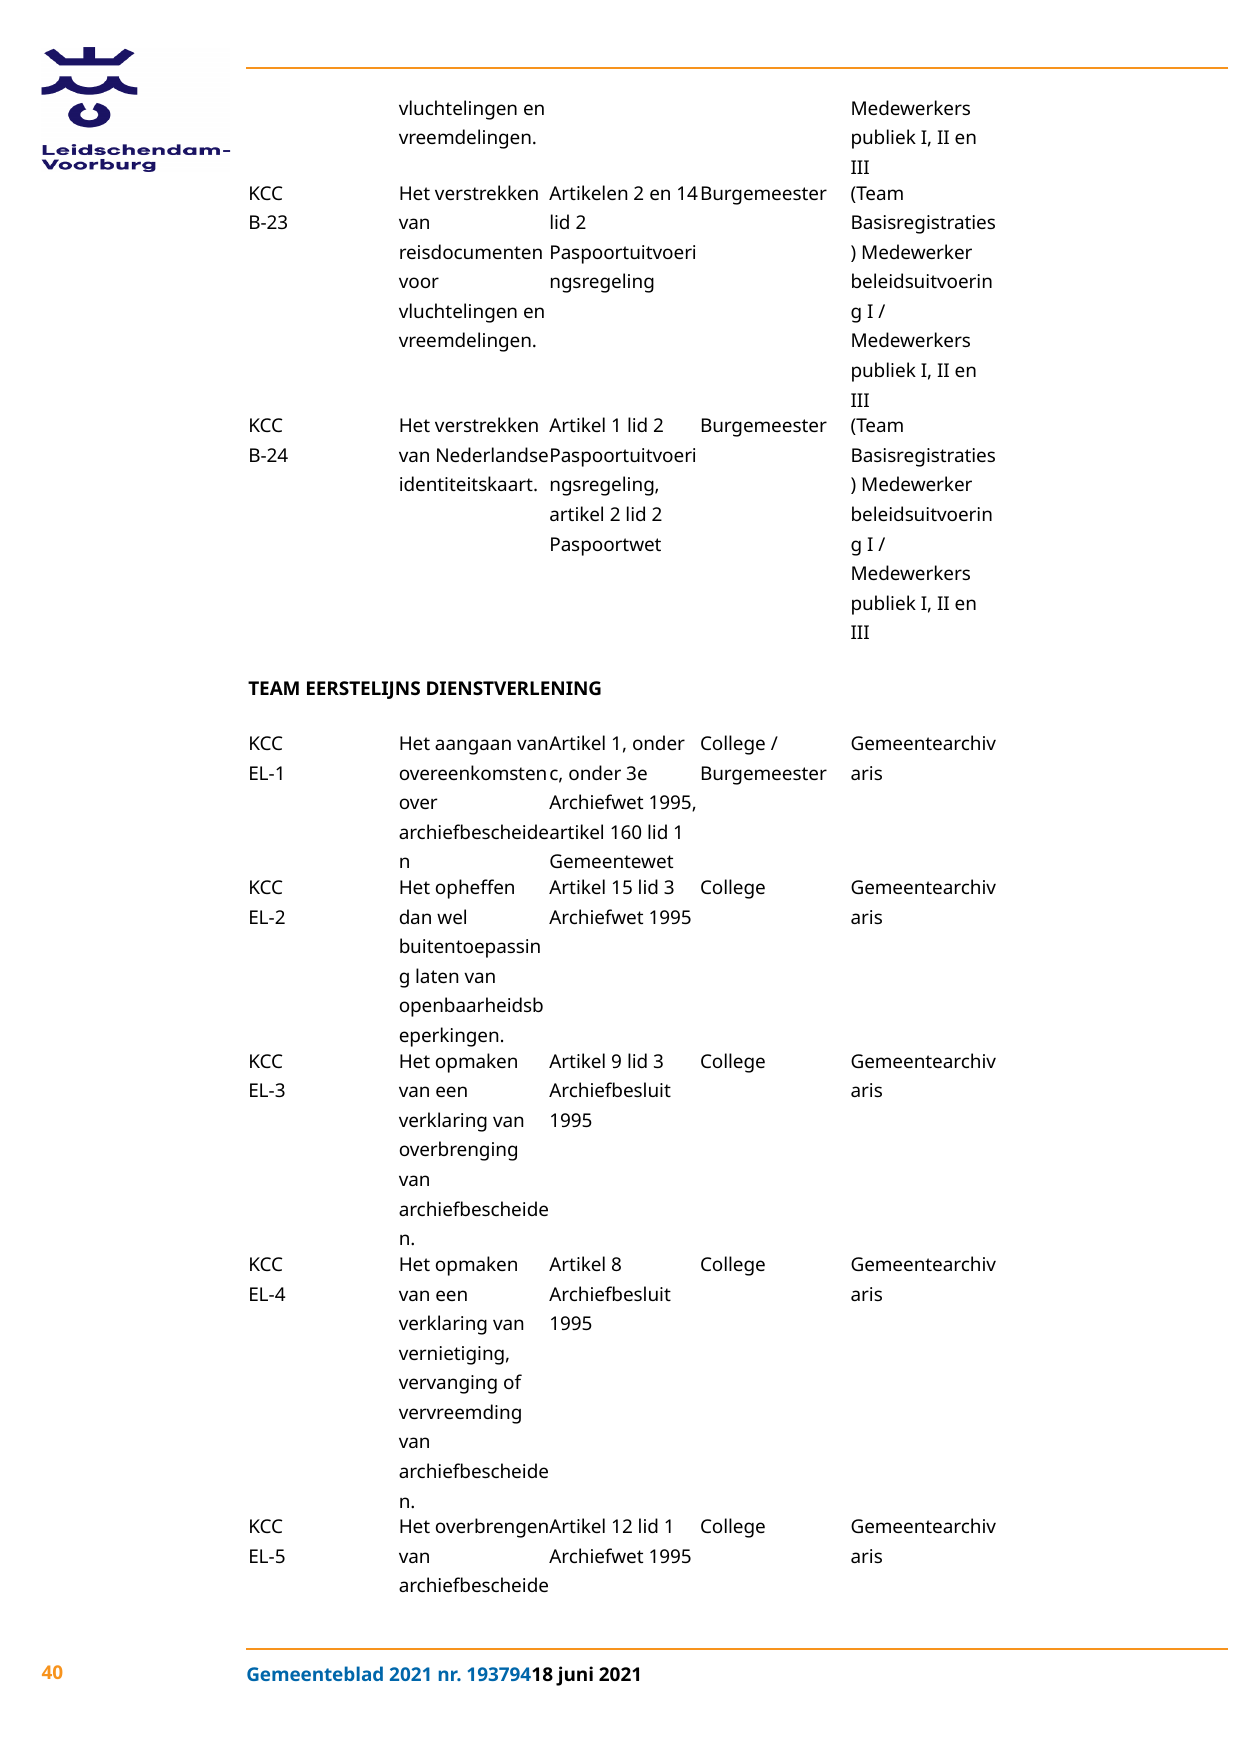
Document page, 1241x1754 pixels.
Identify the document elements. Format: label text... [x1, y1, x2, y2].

table_cell Gemeentearchivaris [850, 730, 1001, 874]
table_cell [700, 95, 850, 180]
table_cell Het opmaken van een verklaring van overbrenging van archiefbescheiden. [399, 1048, 549, 1251]
table_cell (Team Basisregistraties) Medewerker beleidsuitvoering I / Medewerkers publiek I, II en III [850, 413, 1001, 645]
table_cell College [700, 874, 850, 1048]
table_cell Artikelen 2 en 14 lid 2 Paspoortuitvoeringsregeling [549, 180, 700, 412]
table_cell College [700, 1251, 850, 1513]
table_cell [1001, 874, 1152, 1048]
table_cell Gemeentearchivaris [850, 1251, 1001, 1513]
table_cell Gemeentearchivaris [850, 1048, 1001, 1251]
picture [41, 47, 231, 172]
table_cell Medewerkers publiek I, II en III [850, 95, 1001, 180]
table_cell Het overbrengen van archiefbescheide [399, 1514, 549, 1598]
table_cell KCC B-24 [248, 413, 398, 645]
table_cell [1001, 413, 1152, 645]
table_cell KCC EL-5 [248, 1514, 398, 1598]
table_cell [549, 95, 700, 180]
table_cell College / Burgemeester [700, 730, 850, 874]
table_cell Artikel 8 Archiefbesluit 1995 [549, 1251, 700, 1513]
table_cell Artikel 15 lid 3 Archiefwet 1995 [549, 874, 700, 1048]
table_cell [1001, 1048, 1152, 1251]
table_cell TEAM EERSTELIJNS DIENSTVERLENING [248, 645, 1152, 730]
table_cell Het opheffen dan wel buitentoepassing laten van openbaarheidsbeperkingen. [399, 874, 549, 1048]
table_cell [248, 95, 398, 180]
table_cell [1001, 180, 1152, 412]
table_cell [1001, 730, 1152, 874]
table_cell Artikel 9 lid 3 Archiefbesluit 1995 [549, 1048, 700, 1251]
table_cell Het verstrekken van Nederlandse identiteitskaart. [399, 413, 549, 645]
table_cell KCC EL-1 [248, 730, 398, 874]
table_cell Burgemeester [700, 413, 850, 645]
table_cell KCC B-23 [248, 180, 398, 412]
table_cell (Team Basisregistraties) Medewerker beleidsuitvoering I / Medewerkers publiek I, II en III [850, 180, 1001, 412]
table_cell Gemeentearchivaris [850, 1514, 1001, 1598]
table_cell Gemeentearchivaris [850, 874, 1001, 1048]
table_cell Het opmaken van een verklaring van vernietiging, vervanging of vervreemding van archiefbescheiden. [399, 1251, 549, 1513]
table_cell Artikel 1 lid 2 Paspoortuitvoeringsregeling, artikel 2 lid 2 Paspoortwet [549, 413, 700, 645]
table_cell Het aangaan van overeenkomsten over archiefbescheiden [399, 730, 549, 874]
table_cell [1001, 95, 1152, 180]
table_cell KCC EL-4 [248, 1251, 398, 1513]
table_cell [1001, 1251, 1152, 1513]
table_cell College [700, 1514, 850, 1598]
table_cell KCC EL-3 [248, 1048, 398, 1251]
table_cell College [700, 1048, 850, 1251]
table_cell KCC EL-2 [248, 874, 398, 1048]
table_cell Artikel 12 lid 1 Archiefwet 1995 [549, 1514, 700, 1598]
table_cell Het verstrekken van reisdocumenten voor vluchtelingen en vreemdelingen. [399, 180, 549, 412]
table_cell vluchtelingen en vreemdelingen. [399, 95, 549, 180]
table_cell Burgemeester [700, 180, 850, 412]
table_cell [1001, 1514, 1152, 1598]
table_cell Artikel 1, onder c, onder 3e Archiefwet 1995, artikel 160 lid 1 Gemeentewet [549, 730, 700, 874]
